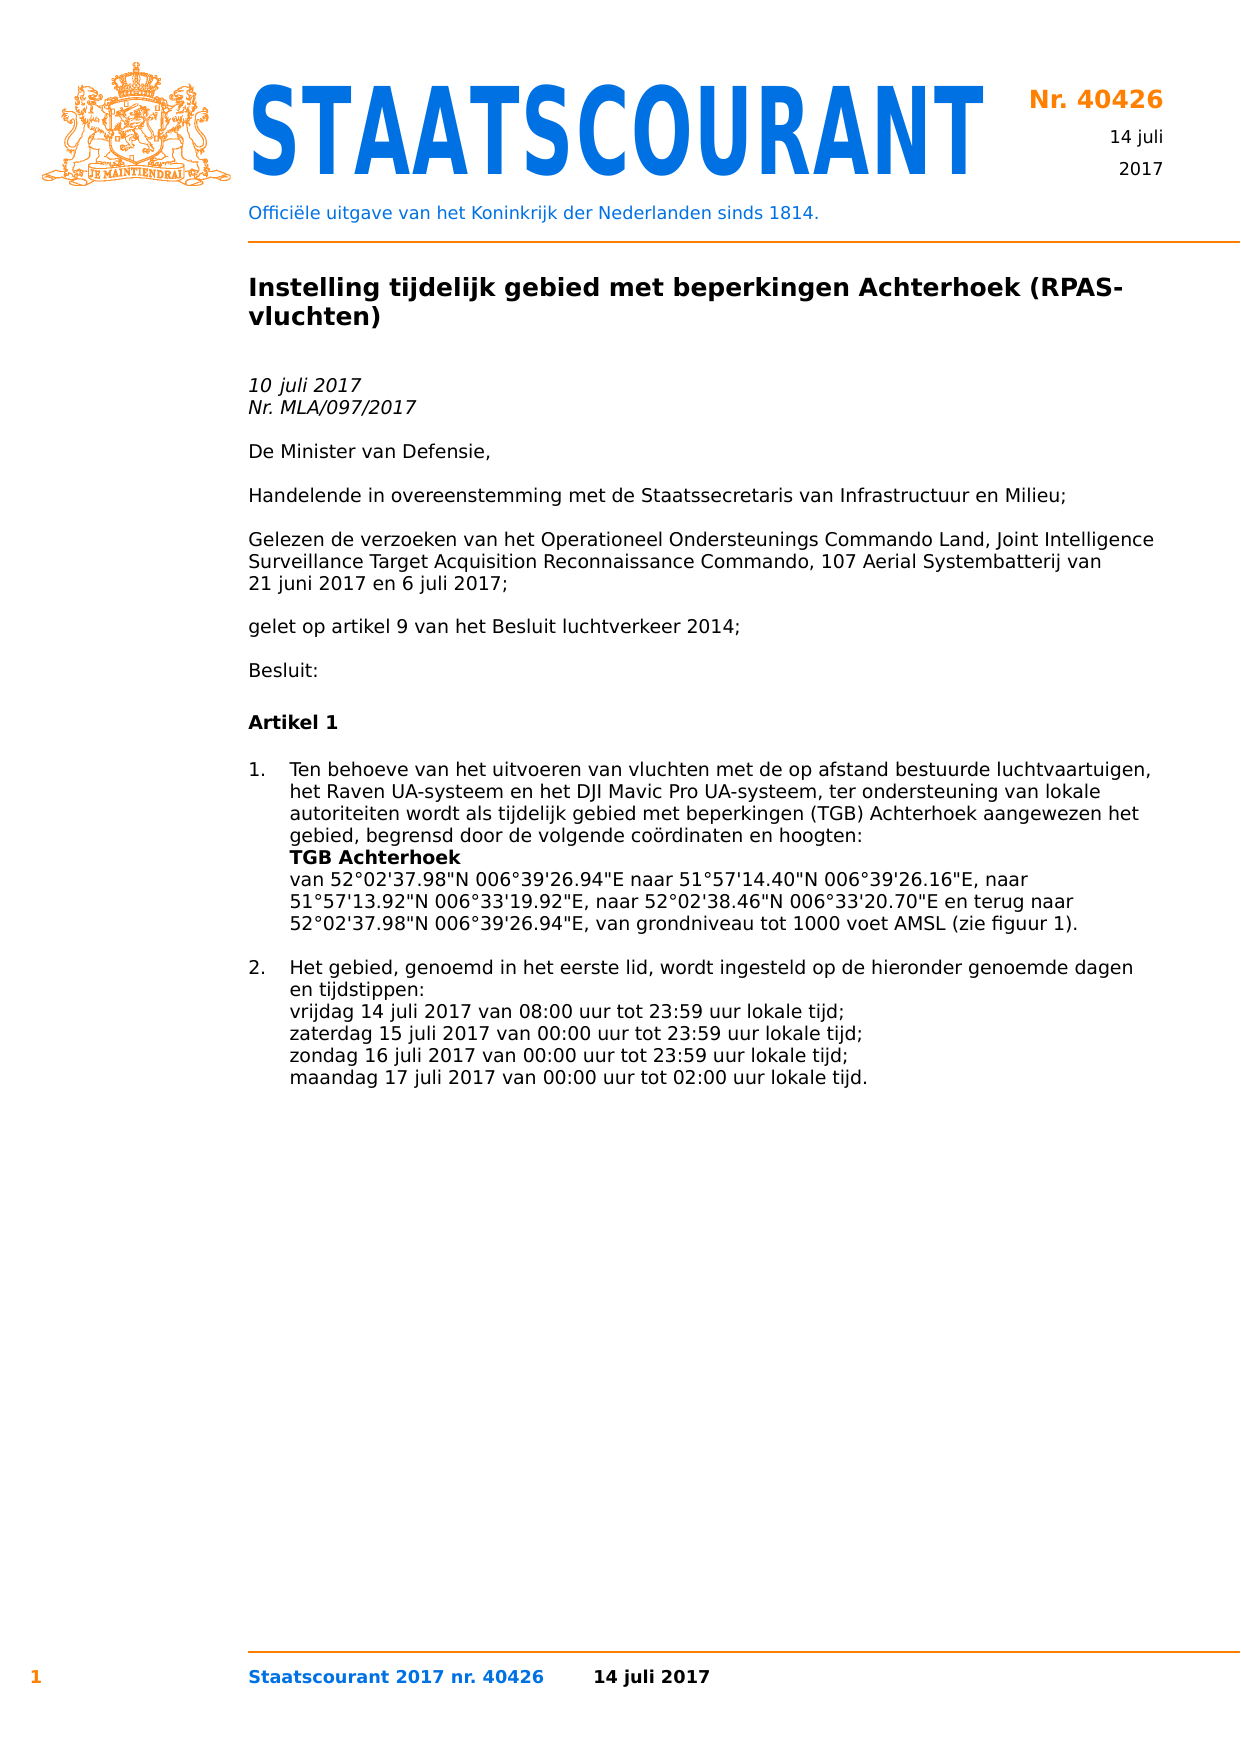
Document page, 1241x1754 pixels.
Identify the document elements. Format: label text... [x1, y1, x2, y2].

text vrijdag 14 juli 2017 van 08:00 uur tot 23:59 uur lokale tijd; [289, 1001, 1163, 1023]
text Nr. MLA/097/2017 [248, 397, 1163, 419]
text TGB Achterhoek [289, 847, 1163, 869]
text 2. Het gebied, genoemd in het eerste lid, wordt ingesteld op de hieronder genoemde dagen en tijdstippen: [248, 957, 1163, 1001]
table_header STAATSCOURANT [248, 62, 998, 203]
subtitle Artikel 1 [248, 712, 1163, 734]
picture [41, 62, 231, 186]
table_header Nr. 40426 [998, 62, 1240, 121]
text maandag 17 juli 2017 van 00:00 uur tot 02:00 uur lokale tijd. [289, 1067, 1163, 1089]
text gelet op artikel 9 van het Besluit luchtverkeer 2014; [248, 616, 1163, 638]
text zondag 16 juli 2017 van 00:00 uur tot 23:59 uur lokale tijd; [289, 1045, 1163, 1067]
text Besluit: [248, 660, 1163, 682]
table_cell Officiële uitgave van het Koninkrijk der Nederlanden sinds 1814. [248, 203, 1240, 241]
text De Minister van Defensie, [248, 441, 1163, 463]
table_cell 2017 [998, 153, 1240, 203]
text 10 juli 2017 [248, 375, 1163, 397]
table_header [25, 62, 248, 241]
text zaterdag 15 juli 2017 van 00:00 uur tot 23:59 uur lokale tijd; [289, 1023, 1163, 1045]
table_cell 14 juli [998, 121, 1240, 153]
text Gelezen de verzoeken van het Operationeel Ondersteunings Commando Land, Joint Intelligence Surveillance Target Acquisition Reconnaissance Commando, 107 Aerial Systembatterij van 21 juni 2017 en 6 juli 2017; [248, 529, 1163, 594]
text 1. Ten behoeve van het uitvoeren van vluchten met de op afstand bestuurde luchtvaartuigen, het Raven UA-systeem en het DJI Mavic Pro UA-systeem, ter ondersteuning van lokale autoriteiten wordt als tijdelijk gebied met beperkingen (TGB) Achterhoek aangewezen het gebied, begrensd door de volgende coördinaten en hoogten: [248, 759, 1163, 847]
text Handelende in overeenstemming met de Staatssecretaris van Infrastructuur en Milieu; [248, 485, 1163, 507]
subtitle Instelling tijdelijk gebied met beperkingen Achterhoek (RPAS-vluchten) [248, 273, 1163, 331]
text van 52°02'37.98"N 006°39'26.94"E naar 51°57'14.40"N 006°39'26.16"E, naar 51°57'13.92"N 006°33'19.92"E, naar 52°02'38.46"N 006°33'20.70"E en terug naar 52°02'37.98"N 006°39'26.94"E, van grondniveau tot 1000 voet AMSL (zie figuur 1). [289, 869, 1163, 935]
